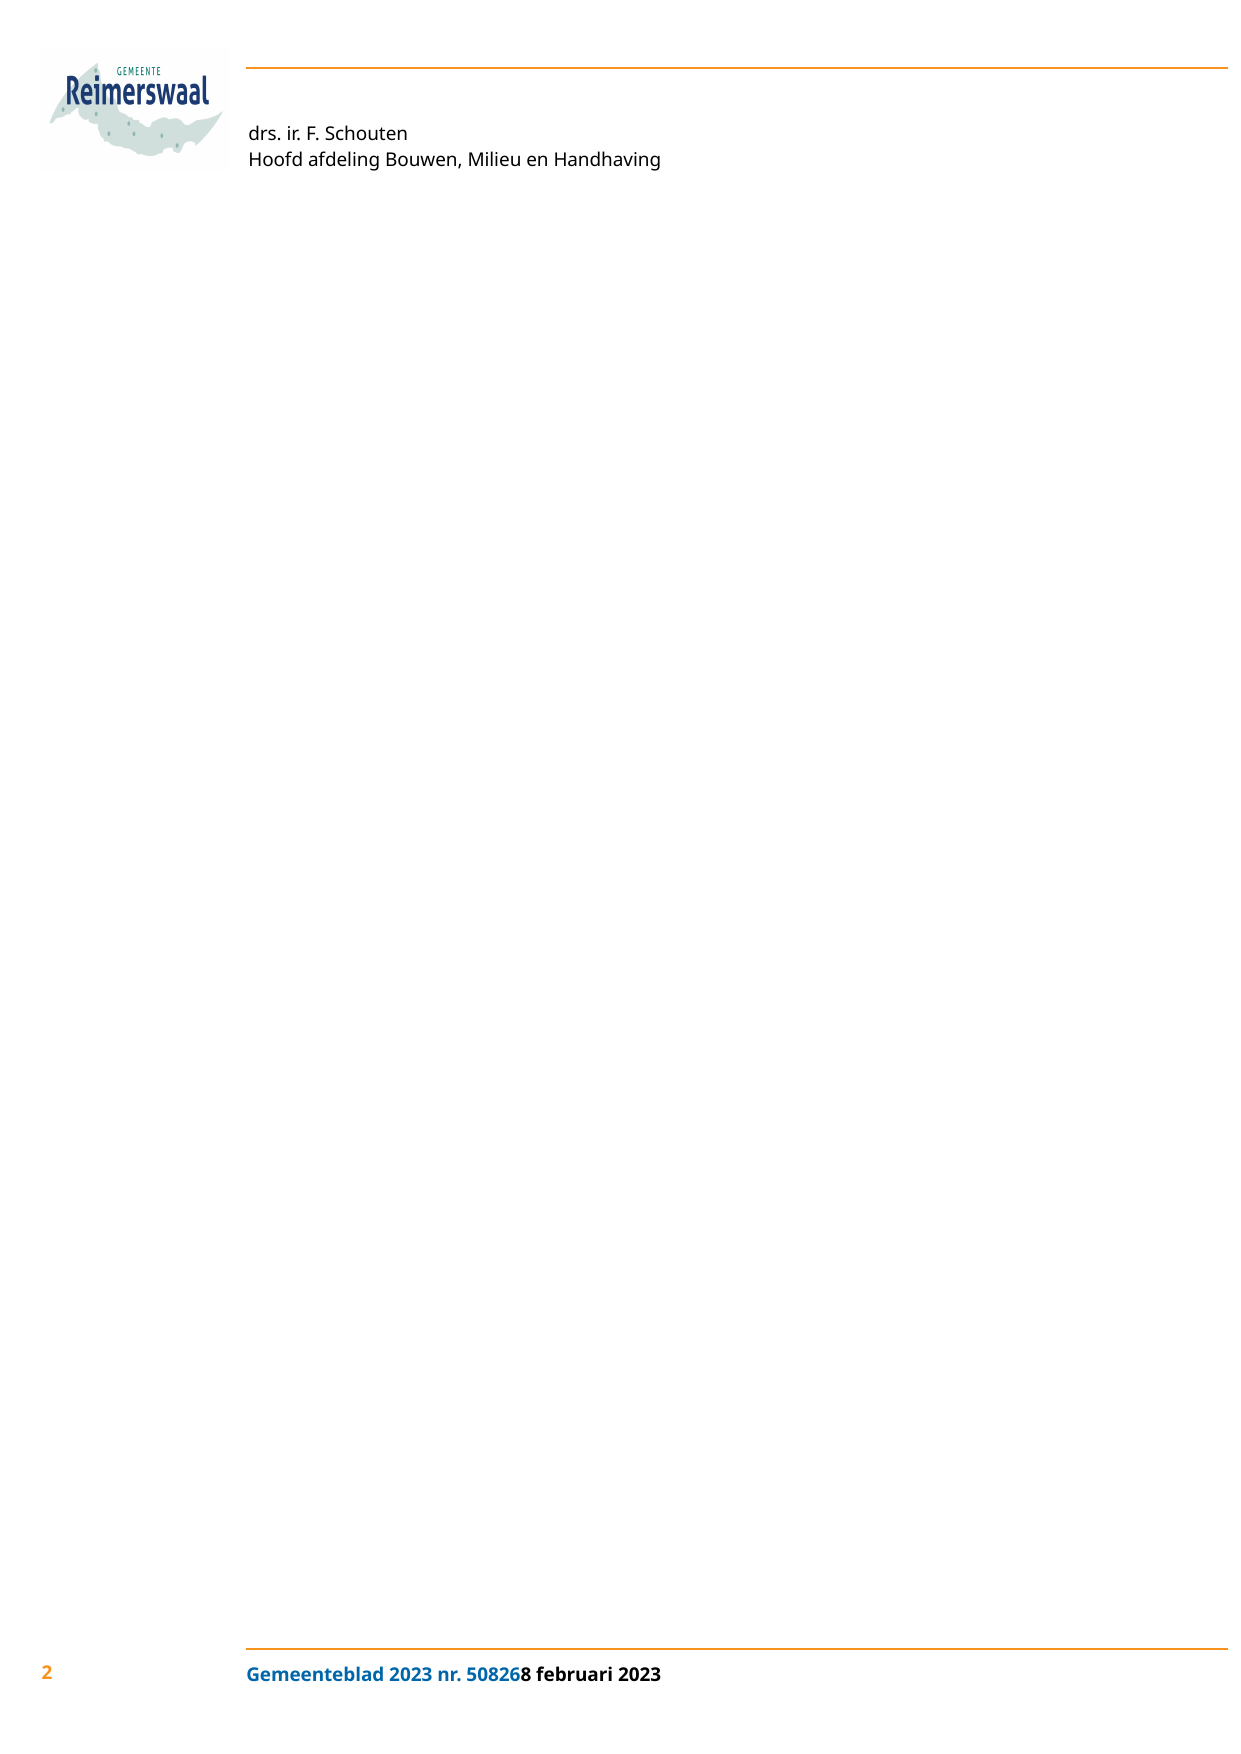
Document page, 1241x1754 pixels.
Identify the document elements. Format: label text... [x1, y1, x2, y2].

text drs. ir. F. Schouten [248, 121, 1152, 146]
text Hoofd afdeling Bouwen, Milieu en Handhaving [248, 146, 1152, 172]
picture [41, 47, 231, 172]
